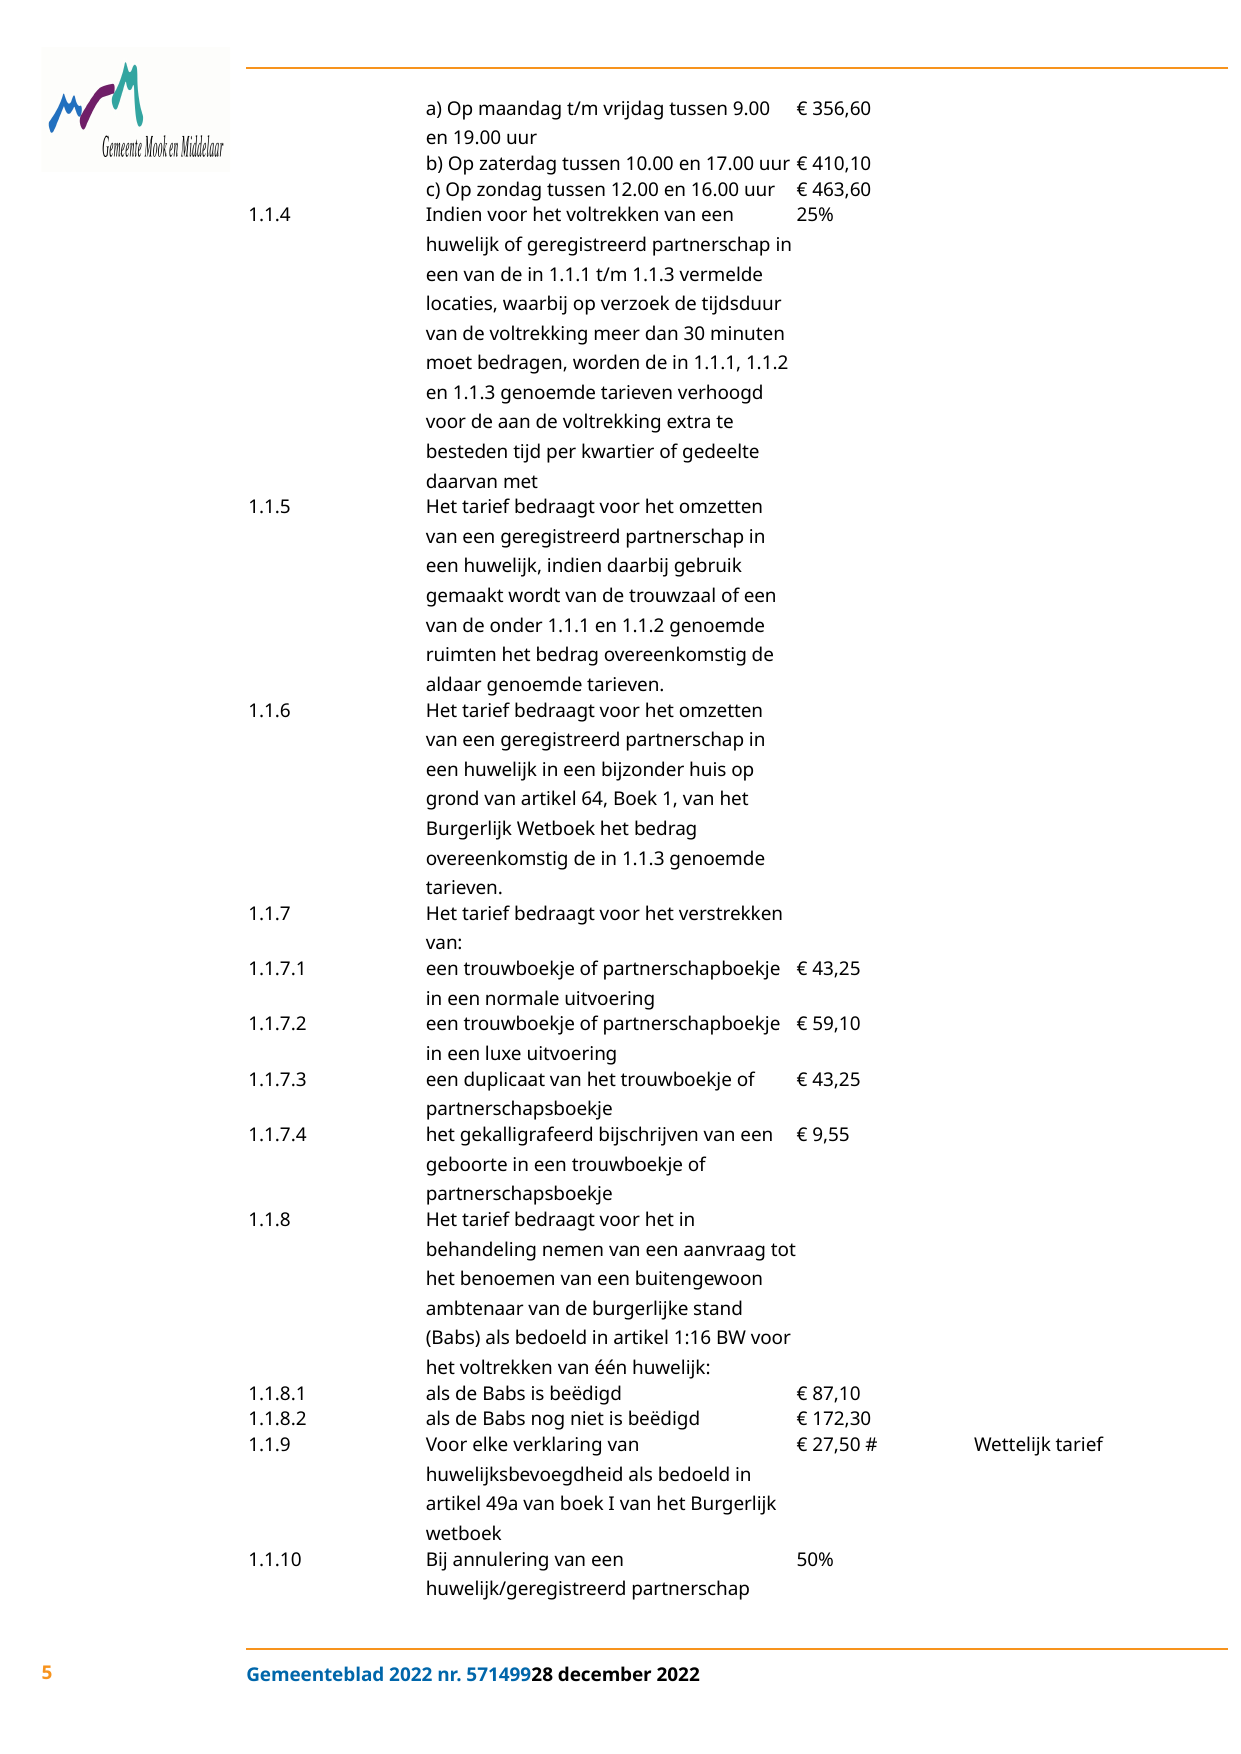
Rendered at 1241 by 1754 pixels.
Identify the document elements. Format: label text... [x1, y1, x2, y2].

table_cell 1.1.8.1 [248, 1380, 426, 1406]
table_cell [796, 900, 974, 955]
table_cell 1.1.4 [248, 202, 426, 493]
table_cell 1.1.6 [248, 697, 426, 900]
table_cell € 59,10 [796, 1011, 974, 1066]
table_cell a) Op maandag t/m vrijdag tussen 9.00 en 19.00 uur [426, 95, 796, 150]
table_cell Het tarief bedraagt voor het verstrekken van: [426, 900, 796, 955]
table_cell 1.1.5 [248, 494, 426, 697]
table_cell [974, 95, 1152, 150]
table_cell als de Babs nog niet is beëdigd [426, 1406, 796, 1431]
table_cell Indien voor het voltrekken van een huwelijk of geregistreerd partnerschap in een van de in 1.1.1 t/m 1.1.3 vermelde locaties, waarbij op verzoek de tijdsduur van de voltrekking meer dan 30 minuten moet bedragen, worden de in 1.1.1, 1.1.2 en 1.1.3 genoemde tarieven verhoogd voor de aan de voltrekking extra te besteden tijd per kwartier of gedeelte daarvan met [426, 202, 796, 493]
table_cell een trouwboekje of partnerschapboekje in een luxe uitvoering [426, 1011, 796, 1066]
table_cell € 356,60 [796, 95, 974, 150]
table_cell [974, 1406, 1152, 1431]
table_cell een duplicaat van het trouwboekje of partnerschapsboekje [426, 1066, 796, 1121]
table_cell [974, 1011, 1152, 1066]
table_cell [974, 955, 1152, 1011]
table_cell € 87,10 [796, 1380, 974, 1406]
table_cell 25% [796, 202, 974, 493]
table_cell [974, 150, 1152, 176]
table_cell [248, 150, 426, 176]
table_cell 1.1.7.3 [248, 1066, 426, 1121]
table_cell [974, 1206, 1152, 1380]
table_cell het gekalligrafeerd bijschrijven van een geboorte in een trouwboekje of partnerschapsboekje [426, 1121, 796, 1206]
table_cell [248, 95, 426, 150]
table_cell 1.1.8.2 [248, 1406, 426, 1431]
table_cell 1.1.8 [248, 1206, 426, 1380]
picture [41, 47, 231, 172]
table_cell [974, 1066, 1152, 1121]
table_cell [974, 176, 1152, 202]
table_cell 1.1.7.2 [248, 1011, 426, 1066]
table_cell Voor elke verklaring van huwelijksbevoegdheid als bedoeld in artikel 49a van boek I van het Burgerlijk wetboek [426, 1431, 796, 1546]
table_cell Bij annulering van een huwelijk/geregistreerd partnerschap [426, 1546, 796, 1601]
table_cell € 43,25 [796, 955, 974, 1011]
table_cell [974, 697, 1152, 900]
table_cell als de Babs is beëdigd [426, 1380, 796, 1406]
table_cell Wettelijk tarief [974, 1431, 1152, 1546]
table_cell [974, 1380, 1152, 1406]
table_cell € 463,60 [796, 176, 974, 202]
table_cell € 9,55 [796, 1121, 974, 1206]
table_cell een trouwboekje of partnerschapboekje in een normale uitvoering [426, 955, 796, 1011]
table_cell 1.1.10 [248, 1546, 426, 1601]
table_cell Het tarief bedraagt voor het omzetten van een geregistreerd partnerschap in een huwelijk, indien daarbij gebruik gemaakt wordt van de trouwzaal of een van de onder 1.1.1 en 1.1.2 genoemde ruimten het bedrag overeenkomstig de aldaar genoemde tarieven. [426, 494, 796, 697]
table_cell € 172,30 [796, 1406, 974, 1431]
table_cell € 43,25 [796, 1066, 974, 1121]
table_cell [796, 1206, 974, 1380]
table_cell € 27,50 # [796, 1431, 974, 1546]
table_cell [974, 202, 1152, 493]
table_cell b) Op zaterdag tussen 10.00 en 17.00 uur [426, 150, 796, 176]
table_cell [974, 900, 1152, 955]
table_cell [248, 176, 426, 202]
table_cell € 410,10 [796, 150, 974, 176]
table_cell 1.1.7.1 [248, 955, 426, 1011]
table_cell [796, 697, 974, 900]
table_cell [974, 1121, 1152, 1206]
table_cell 1.1.7 [248, 900, 426, 955]
table_cell Het tarief bedraagt voor het in behandeling nemen van een aanvraag tot het benoemen van een buitengewoon ambtenaar van de burgerlijke stand (Babs) als bedoeld in artikel 1:16 BW voor het voltrekken van één huwelijk: [426, 1206, 796, 1380]
table_cell [974, 494, 1152, 697]
table_cell [974, 1546, 1152, 1601]
table_cell [796, 494, 974, 697]
table_cell 50% [796, 1546, 974, 1601]
table_cell 1.1.7.4 [248, 1121, 426, 1206]
table_cell Het tarief bedraagt voor het omzetten van een geregistreerd partnerschap in een huwelijk in een bijzonder huis op grond van artikel 64, Boek 1, van het Burgerlijk Wetboek het bedrag overeenkomstig de in 1.1.3 genoemde tarieven. [426, 697, 796, 900]
table_cell 1.1.9 [248, 1431, 426, 1546]
table_cell c) Op zondag tussen 12.00 en 16.00 uur [426, 176, 796, 202]
